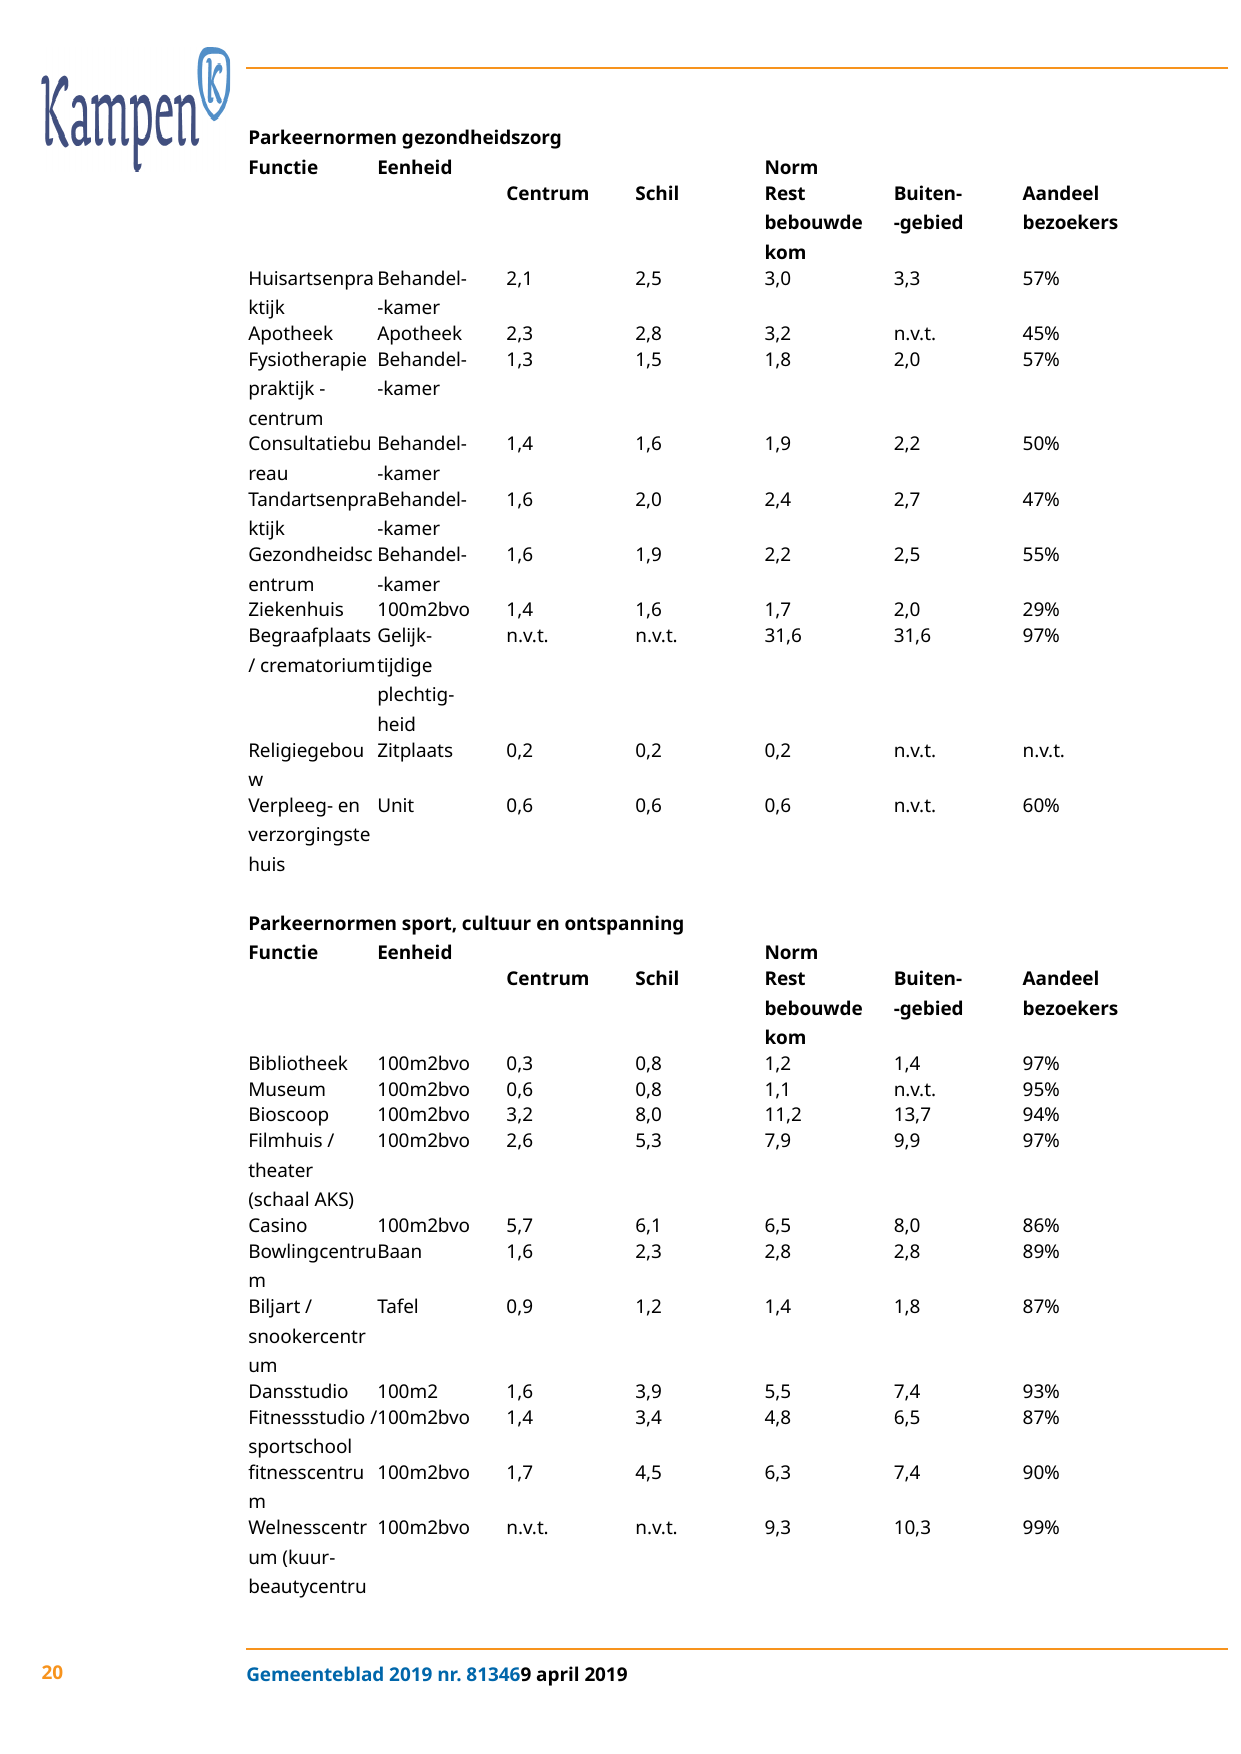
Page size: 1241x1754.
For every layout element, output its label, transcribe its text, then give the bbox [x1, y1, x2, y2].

table_cell 100m2bvo [377, 1050, 506, 1076]
table_cell [248, 180, 377, 265]
table_cell 100m2bvo [377, 1404, 506, 1459]
table_cell 100m2bvo [377, 1102, 506, 1127]
table_cell 31,6 [764, 622, 893, 737]
table_cell 93% [1023, 1378, 1152, 1404]
table_cell 7,4 [894, 1378, 1022, 1404]
table_cell 4,5 [635, 1459, 764, 1514]
table_cell 1,8 [764, 346, 893, 431]
table_cell 2,3 [635, 1238, 764, 1293]
table_cell Apotheek [377, 320, 506, 346]
table_cell 0,8 [635, 1050, 764, 1076]
table_cell 29% [1023, 597, 1152, 622]
table_cell 0,8 [635, 1076, 764, 1102]
table_cell 4,8 [764, 1404, 893, 1459]
table_cell 86% [1023, 1212, 1152, 1238]
table_cell 1,4 [894, 1050, 1022, 1076]
table_cell 0,9 [506, 1293, 635, 1378]
table_cell 2,7 [894, 486, 1022, 541]
table_cell 11,2 [764, 1102, 893, 1127]
table_cell 8,0 [894, 1212, 1022, 1238]
table_cell 2,4 [764, 486, 893, 541]
table_cell Rest bebouwde kom [764, 180, 893, 265]
table_cell 55% [1023, 541, 1152, 597]
table_cell fitnesscentrum [248, 1459, 377, 1514]
table_cell [248, 965, 377, 1050]
table_cell 31,6 [894, 622, 1022, 737]
table_cell 1,7 [764, 597, 893, 622]
table_cell 3,2 [764, 320, 893, 346]
table_cell Behandel- -kamer [377, 431, 506, 486]
table_cell 90% [1023, 1459, 1152, 1514]
table_cell 5,7 [506, 1212, 635, 1238]
table_cell 3,0 [764, 265, 893, 320]
table_cell 100m2bvo [377, 1127, 506, 1212]
table_cell 6,5 [764, 1212, 893, 1238]
table_cell 2,5 [635, 265, 764, 320]
text Parkeernormen gezondheidszorg [248, 124, 1152, 150]
table_cell 0,6 [764, 792, 893, 877]
table_cell Behandel- -kamer [377, 346, 506, 431]
table_cell Aandeel bezoekers [1023, 180, 1152, 265]
table_cell 2,8 [894, 1238, 1022, 1293]
table_cell Filmhuis / theater (schaal AKS) [248, 1127, 377, 1212]
text Parkeernormen sport, cultuur en ontspanning [248, 910, 1152, 936]
table_cell 87% [1023, 1293, 1152, 1378]
table_cell Huisartsenpraktijk [248, 265, 377, 320]
table_cell Schil [635, 965, 764, 1050]
table_cell 1,4 [506, 1404, 635, 1459]
table_cell 0,2 [635, 737, 764, 792]
table_cell 3,9 [635, 1378, 764, 1404]
table_cell 1,9 [635, 541, 764, 597]
table_cell 0,2 [764, 737, 893, 792]
table_cell Rest bebouwde kom [764, 965, 893, 1050]
table_cell 100m2bvo [377, 1515, 506, 1599]
table_cell 0,2 [506, 737, 635, 792]
table_cell Ziekenhuis [248, 597, 377, 622]
table_cell 100m2bvo [377, 1076, 506, 1102]
table_cell 3,3 [894, 265, 1022, 320]
table_cell 1,2 [635, 1293, 764, 1378]
table_cell 1,4 [506, 597, 635, 622]
table_cell Gelijk- tijdige plechtig- heid [377, 622, 506, 737]
table_cell 5,5 [764, 1378, 893, 1404]
table_cell 10,3 [894, 1515, 1022, 1599]
table_cell 57% [1023, 265, 1152, 320]
table_cell 1,1 [764, 1076, 893, 1102]
table_header Eenheid [377, 940, 506, 965]
table_header Functie [248, 940, 377, 965]
table_cell 97% [1023, 1127, 1152, 1212]
table_cell 1,8 [894, 1293, 1022, 1378]
table_header [894, 940, 1152, 965]
table_cell 97% [1023, 622, 1152, 737]
table_cell Tandartsenpraktijk [248, 486, 377, 541]
table_cell 0,6 [635, 792, 764, 877]
table_cell 1,4 [764, 1293, 893, 1378]
table_cell Bioscoop [248, 1102, 377, 1127]
table_cell 45% [1023, 320, 1152, 346]
table_cell 95% [1023, 1076, 1152, 1102]
table_cell 2,6 [506, 1127, 635, 1212]
table_cell Unit [377, 792, 506, 877]
table_cell Behandel- -kamer [377, 541, 506, 597]
table_cell 57% [1023, 346, 1152, 431]
table_cell 1,5 [635, 346, 764, 431]
table_cell 1,3 [506, 346, 635, 431]
table_cell Welnesscentrum (kuur- beautycentru [248, 1515, 377, 1599]
table_cell Apotheek [248, 320, 377, 346]
table_cell Buiten- -gebied [894, 965, 1022, 1050]
table_cell 1,6 [635, 431, 764, 486]
table_cell 2,3 [506, 320, 635, 346]
table_cell 7,4 [894, 1459, 1022, 1514]
table_cell 2,2 [764, 541, 893, 597]
table_cell Centrum [506, 965, 635, 1050]
table_cell Centrum [506, 180, 635, 265]
table_cell 60% [1023, 792, 1152, 877]
table_cell Behandel- -kamer [377, 265, 506, 320]
table_cell 6,3 [764, 1459, 893, 1514]
table_cell 2,8 [635, 320, 764, 346]
table_cell 47% [1023, 486, 1152, 541]
table_cell n.v.t. [506, 1515, 635, 1599]
table_cell 2,2 [894, 431, 1022, 486]
table_header Eenheid [377, 154, 506, 180]
table_cell 1,2 [764, 1050, 893, 1076]
table_cell Biljart / snookercentrum [248, 1293, 377, 1378]
table_cell 99% [1023, 1515, 1152, 1599]
table_cell Schil [635, 180, 764, 265]
table_cell n.v.t. [635, 1515, 764, 1599]
table_cell 2,0 [635, 486, 764, 541]
table_cell 2,5 [894, 541, 1022, 597]
table_cell Behandel- -kamer [377, 486, 506, 541]
table_cell Consultatiebureau [248, 431, 377, 486]
table_cell 1,6 [506, 1378, 635, 1404]
table_cell Dansstudio [248, 1378, 377, 1404]
table_cell 3,2 [506, 1102, 635, 1127]
table_cell n.v.t. [894, 792, 1022, 877]
table_cell 1,6 [506, 486, 635, 541]
table_cell 1,6 [506, 1238, 635, 1293]
table_cell 100m2bvo [377, 597, 506, 622]
table_cell Casino [248, 1212, 377, 1238]
table_cell n.v.t. [635, 622, 764, 737]
table_cell Bibliotheek [248, 1050, 377, 1076]
table_header [506, 940, 764, 965]
table_cell 50% [1023, 431, 1152, 486]
table_header Functie [248, 154, 377, 180]
table_cell 7,9 [764, 1127, 893, 1212]
table_header [506, 154, 764, 180]
table_cell Museum [248, 1076, 377, 1102]
table_cell 2,1 [506, 265, 635, 320]
table_cell 100m2bvo [377, 1459, 506, 1514]
table_cell 97% [1023, 1050, 1152, 1076]
table_cell 1,9 [764, 431, 893, 486]
table_cell Aandeel bezoekers [1023, 965, 1152, 1050]
table_cell [377, 180, 506, 265]
table_cell 0,6 [506, 1076, 635, 1102]
table_cell Religiegebouw [248, 737, 377, 792]
table_cell 2,8 [764, 1238, 893, 1293]
table_cell n.v.t. [894, 320, 1022, 346]
table_header [894, 154, 1152, 180]
table_cell Gezondheidscentrum [248, 541, 377, 597]
table_cell 3,4 [635, 1404, 764, 1459]
table_cell Fitnessstudio / sportschool [248, 1404, 377, 1459]
table_cell 2,0 [894, 597, 1022, 622]
table_cell Bowlingcentrum [248, 1238, 377, 1293]
table_header Norm [764, 154, 893, 180]
table_cell 13,7 [894, 1102, 1022, 1127]
table_cell 6,1 [635, 1212, 764, 1238]
table_cell Fysiotherapiepraktijk - centrum [248, 346, 377, 431]
table_cell 0,3 [506, 1050, 635, 1076]
table_cell 87% [1023, 1404, 1152, 1459]
picture [41, 47, 231, 172]
table_cell 94% [1023, 1102, 1152, 1127]
table_cell 2,0 [894, 346, 1022, 431]
table_cell n.v.t. [1023, 737, 1152, 792]
table_cell 6,5 [894, 1404, 1022, 1459]
table_cell Buiten- -gebied [894, 180, 1022, 265]
table_cell 1,6 [635, 597, 764, 622]
table_cell Zitplaats [377, 737, 506, 792]
table_cell Begraafplaats / crematorium [248, 622, 377, 737]
table_header Norm [764, 940, 893, 965]
table_cell Verpleeg- en verzorgingstehuis [248, 792, 377, 877]
table_cell 8,0 [635, 1102, 764, 1127]
table_cell 5,3 [635, 1127, 764, 1212]
table_cell Tafel [377, 1293, 506, 1378]
table_cell 1,6 [506, 541, 635, 597]
table_cell 100m2bvo [377, 1212, 506, 1238]
table_cell 1,4 [506, 431, 635, 486]
table_cell 9,9 [894, 1127, 1022, 1212]
table_cell 0,6 [506, 792, 635, 877]
table_cell n.v.t. [894, 737, 1022, 792]
table_cell 9,3 [764, 1515, 893, 1599]
table_cell [377, 965, 506, 1050]
table_cell Baan [377, 1238, 506, 1293]
table_cell 89% [1023, 1238, 1152, 1293]
table_cell n.v.t. [894, 1076, 1022, 1102]
table_cell 100m2 [377, 1378, 506, 1404]
table_cell n.v.t. [506, 622, 635, 737]
table_cell 1,7 [506, 1459, 635, 1514]
